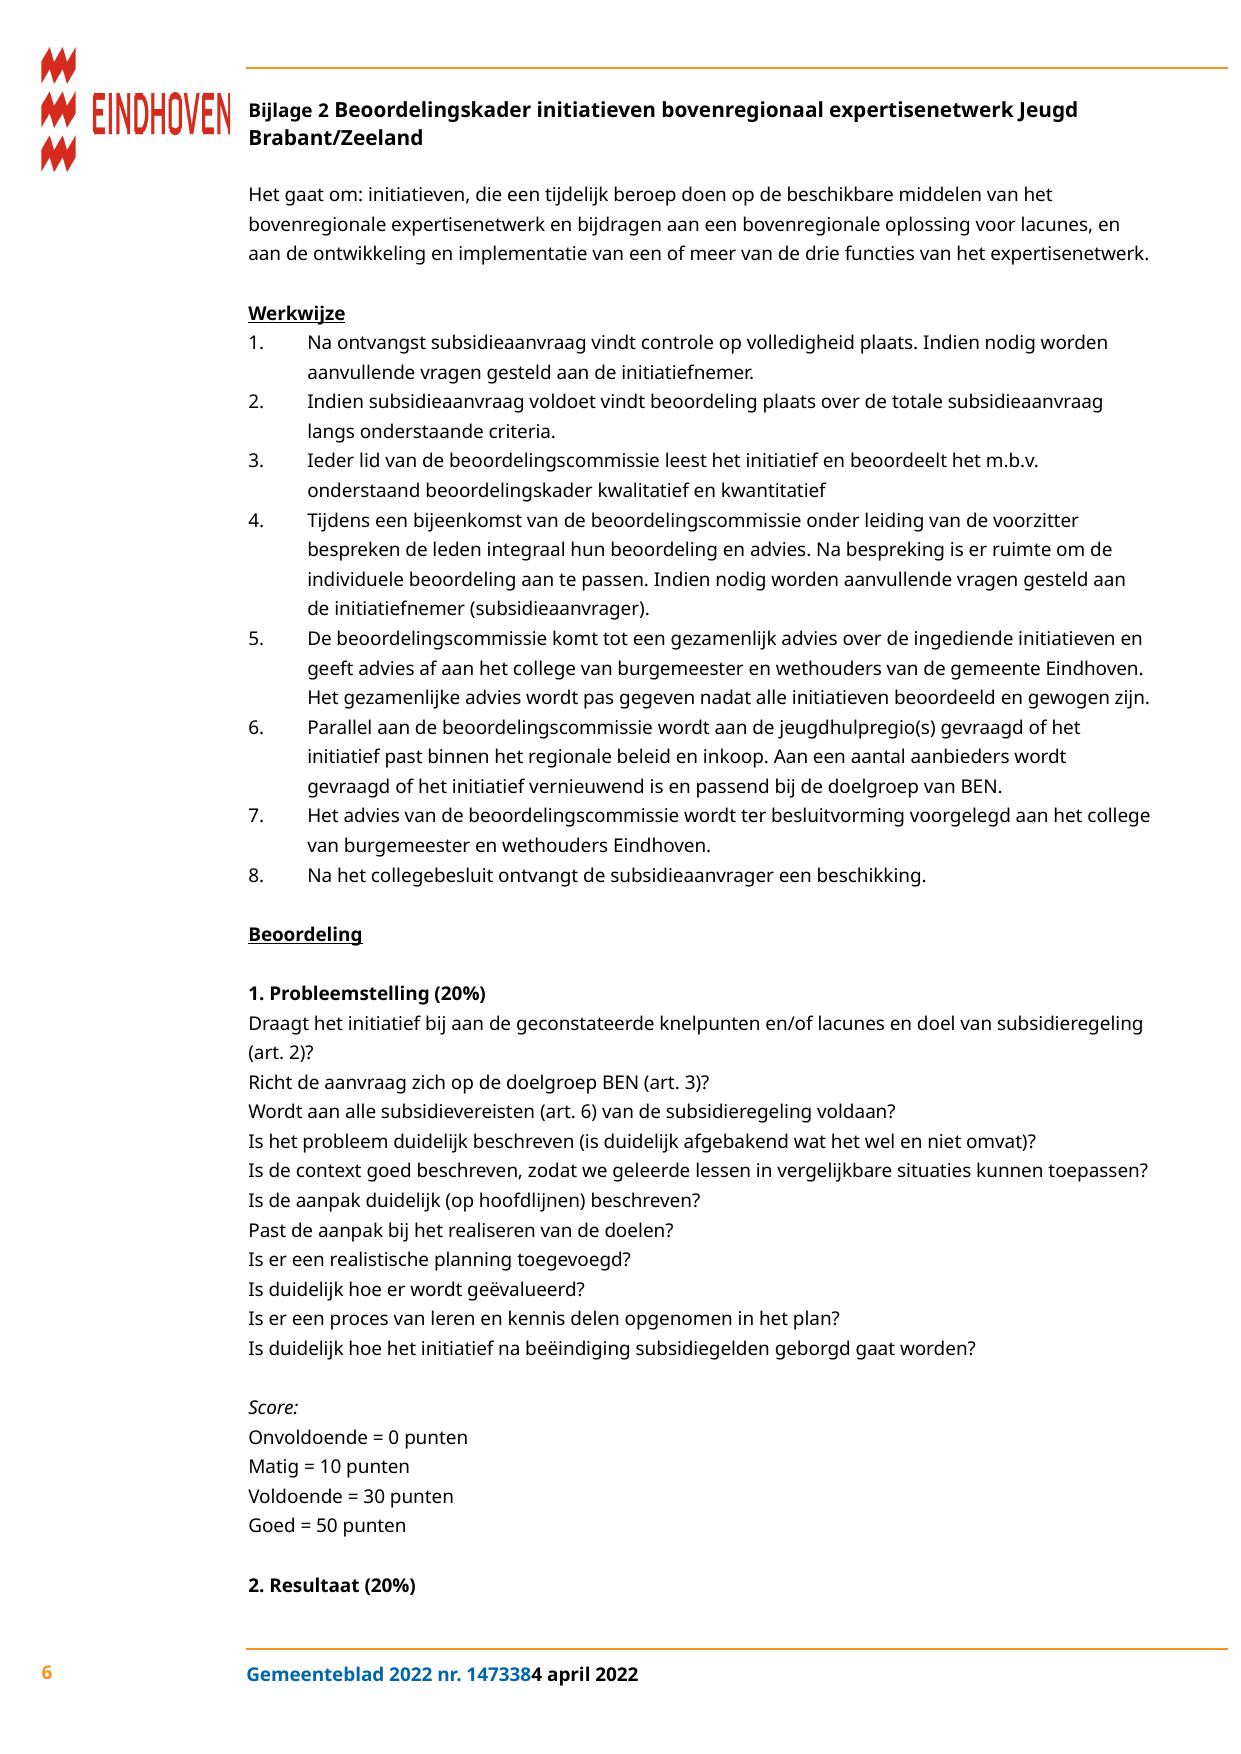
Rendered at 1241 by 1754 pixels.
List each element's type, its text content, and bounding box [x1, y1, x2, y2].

text Is de aanpak duidelijk (op hoofdlijnen) beschreven? [248, 1187, 1152, 1213]
text Draagt het initiatief bij aan de geconstateerde knelpunten en/of lacunes en doel van subsidieregeling (art. 2)? [248, 1010, 1152, 1065]
text Bijlage 2 Beoordelingskader initiatieven bovenregionaal expertisenetwerk Jeugd Brabant/Zeeland [248, 95, 1152, 152]
text Is er een realistische planning toegevoegd? [248, 1246, 1152, 1272]
list Na ontvangst subsidieaanvraag vindt controle op volledigheid plaats. Indien nodig worden aanvullende vragen gesteld aan de initiatiefnemer. [248, 329, 1152, 384]
list Na het collegebesluit ontvangt de subsidieaanvrager een beschikking. [248, 862, 1152, 887]
picture [41, 47, 231, 172]
text Is duidelijk hoe het initiatief na beëindiging subsidiegelden geborgd gaat worden? [248, 1335, 1152, 1361]
list Tijdens een bijeenkomst van de beoordelingscommissie onder leiding van de voorzitter bespreken de leden integraal hun beoordeling en advies. Na bespreking is er ruimte om de individuele beoordeling aan te passen. Indien nodig worden aanvullende vragen gesteld aan de initiatiefnemer (subsidieaanvrager). [248, 507, 1152, 621]
list Ieder lid van de beoordelingscommissie leest het initiatief en beoordeelt het m.b.v. onderstaand beoordelingskader kwalitatief en kwantitatief [248, 448, 1152, 503]
list Parallel aan de beoordelingscommissie wordt aan de jeugdhulpregio(s) gevraagd of het initiatief past binnen het regionale beleid en inkoop. Aan een aantal aanbieders wordt gevraagd of het initiatief vernieuwend is en passend bij de doelgroep van BEN. [248, 714, 1152, 799]
text 1. Probleemstelling (20%) [248, 980, 1152, 1006]
list Het advies van de beoordelingscommissie wordt ter besluitvorming voorgelegd aan het college van burgemeester en wethouders Eindhoven. [248, 803, 1152, 858]
text Is de context goed beschreven, zodat we geleerde lessen in vergelijkbare situaties kunnen toepassen? [248, 1158, 1152, 1183]
text Werkwijze [248, 300, 1152, 325]
text Is er een proces van leren en kennis delen opgenomen in het plan? [248, 1306, 1152, 1331]
text Richt de aanvraag zich op de doelgroep BEN (art. 3)? [248, 1069, 1152, 1094]
text Goed = 50 punten [248, 1513, 1152, 1538]
text Past de aanpak bij het realiseren van de doelen? [248, 1217, 1152, 1242]
text 2. Resultaat (20%) [248, 1572, 1152, 1597]
text Onvoldoende = 0 punten [248, 1424, 1152, 1449]
list Indien subsidieaanvraag voldoet vindt beoordeling plaats over de totale subsidieaanvraag langs onderstaande criteria. [248, 388, 1152, 444]
list De beoordelingscommissie komt tot een gezamenlijk advies over de ingediende initiatieven en geeft advies af aan het college van burgemeester en wethouders van de gemeente Eindhoven. Het gezamenlijke advies wordt pas gegeven nadat alle initiatieven beoordeeld en gewogen zijn. [248, 625, 1152, 710]
text Is duidelijk hoe er wordt geëvalueerd? [248, 1276, 1152, 1302]
text Is het probleem duidelijk beschreven (is duidelijk afgebakend wat het wel en niet omvat)? [248, 1128, 1152, 1154]
text Score: [248, 1394, 1152, 1420]
text Het gaat om: initiatieven, die een tijdelijk beroep doen op de beschikbare middelen van het bovenregionale expertisenetwerk en bijdragen aan een bovenregionale oplossing voor lacunes, en aan de ontwikkeling en implementatie van een of meer van de drie functies van het expertisenetwerk. [248, 181, 1152, 266]
text Matig = 10 punten [248, 1453, 1152, 1479]
text Beoordeling [248, 921, 1152, 947]
text Voldoende = 30 punten [248, 1483, 1152, 1509]
text Wordt aan alle subsidievereisten (art. 6) van de subsidieregeling voldaan? [248, 1098, 1152, 1124]
